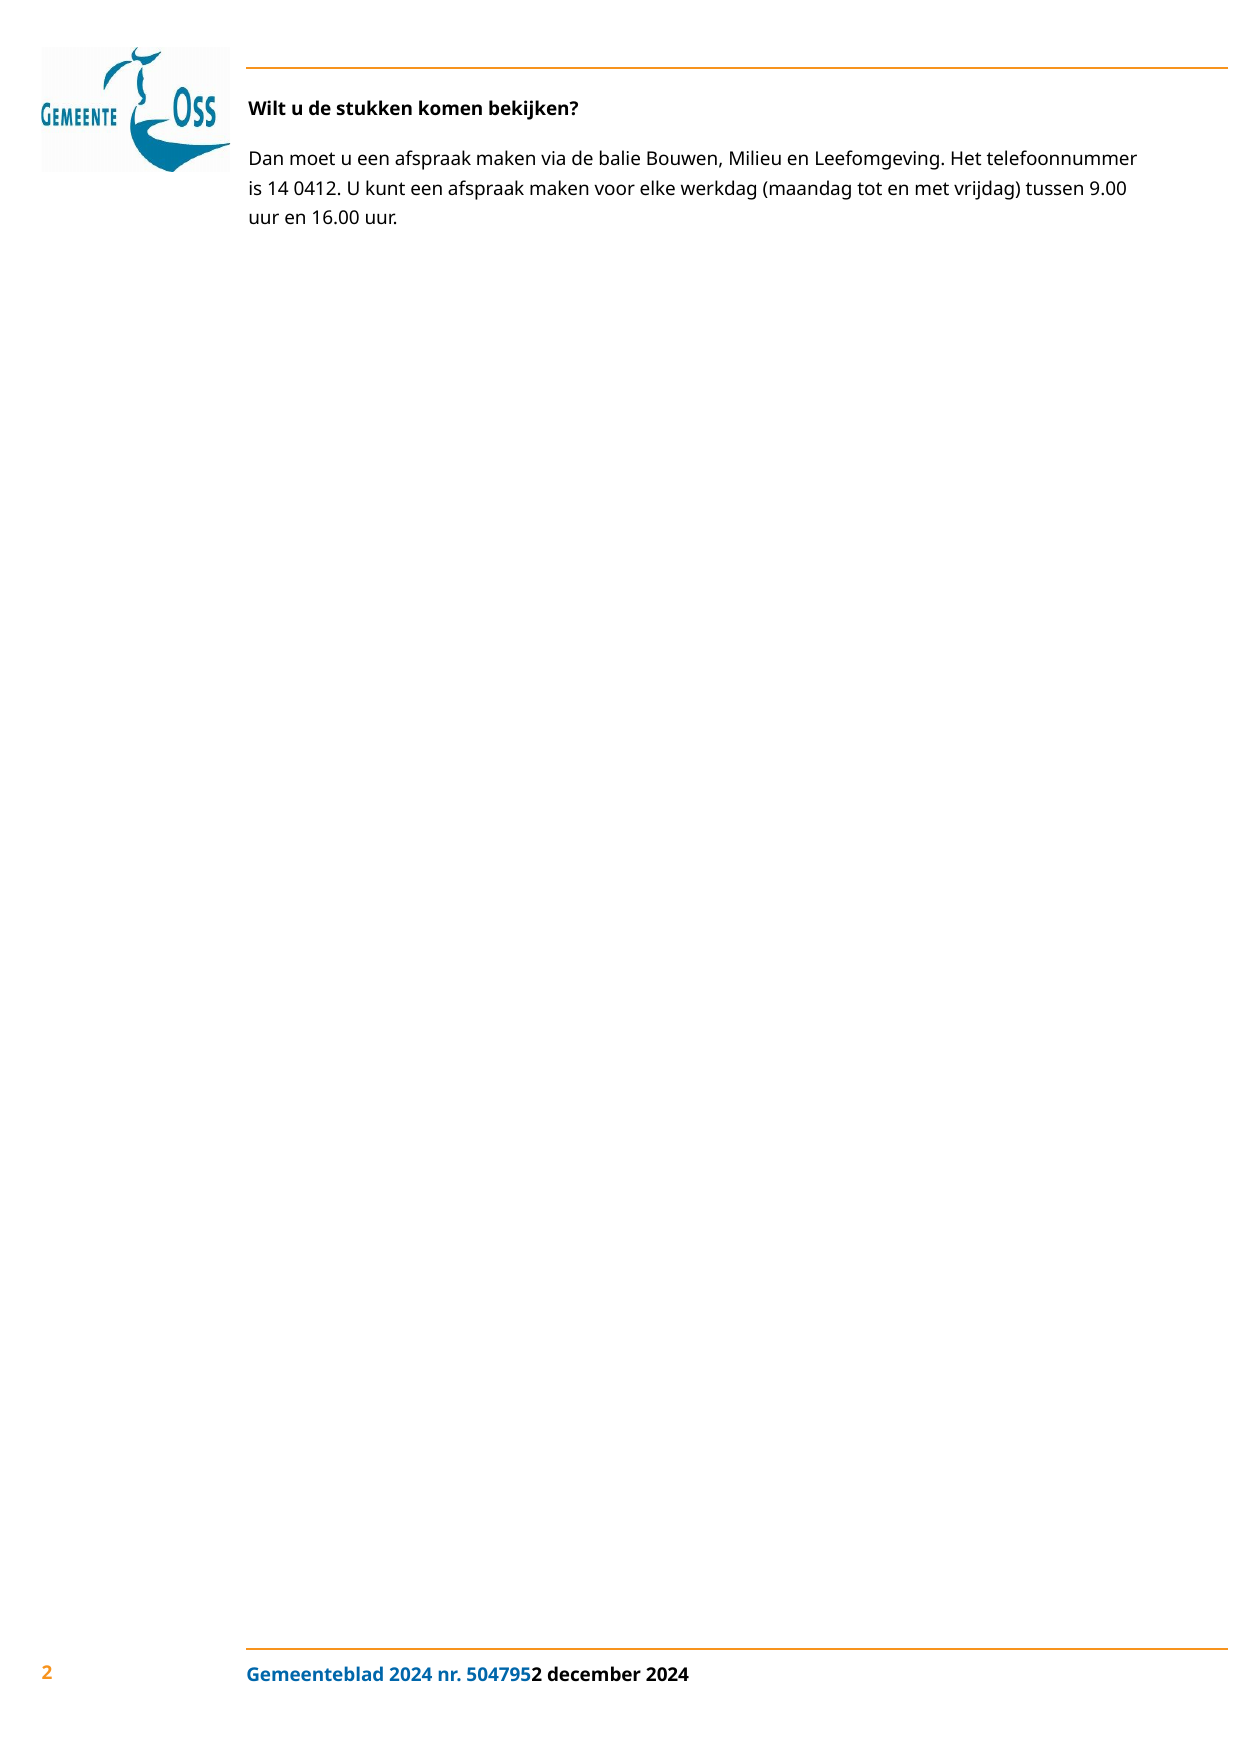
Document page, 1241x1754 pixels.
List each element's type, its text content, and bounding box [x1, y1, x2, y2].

text Dan moet u een afspraak maken via de balie Bouwen, Milieu en Leefomgeving. Het telefoonnummer is 14 0412. U kunt een afspraak maken voor elke werkdag (maandag tot en met vrijdag) tussen 9.00 uur en 16.00 uur. [248, 145, 1152, 230]
picture [41, 47, 231, 172]
text Wilt u de stukken komen bekijken? [248, 95, 1152, 121]
